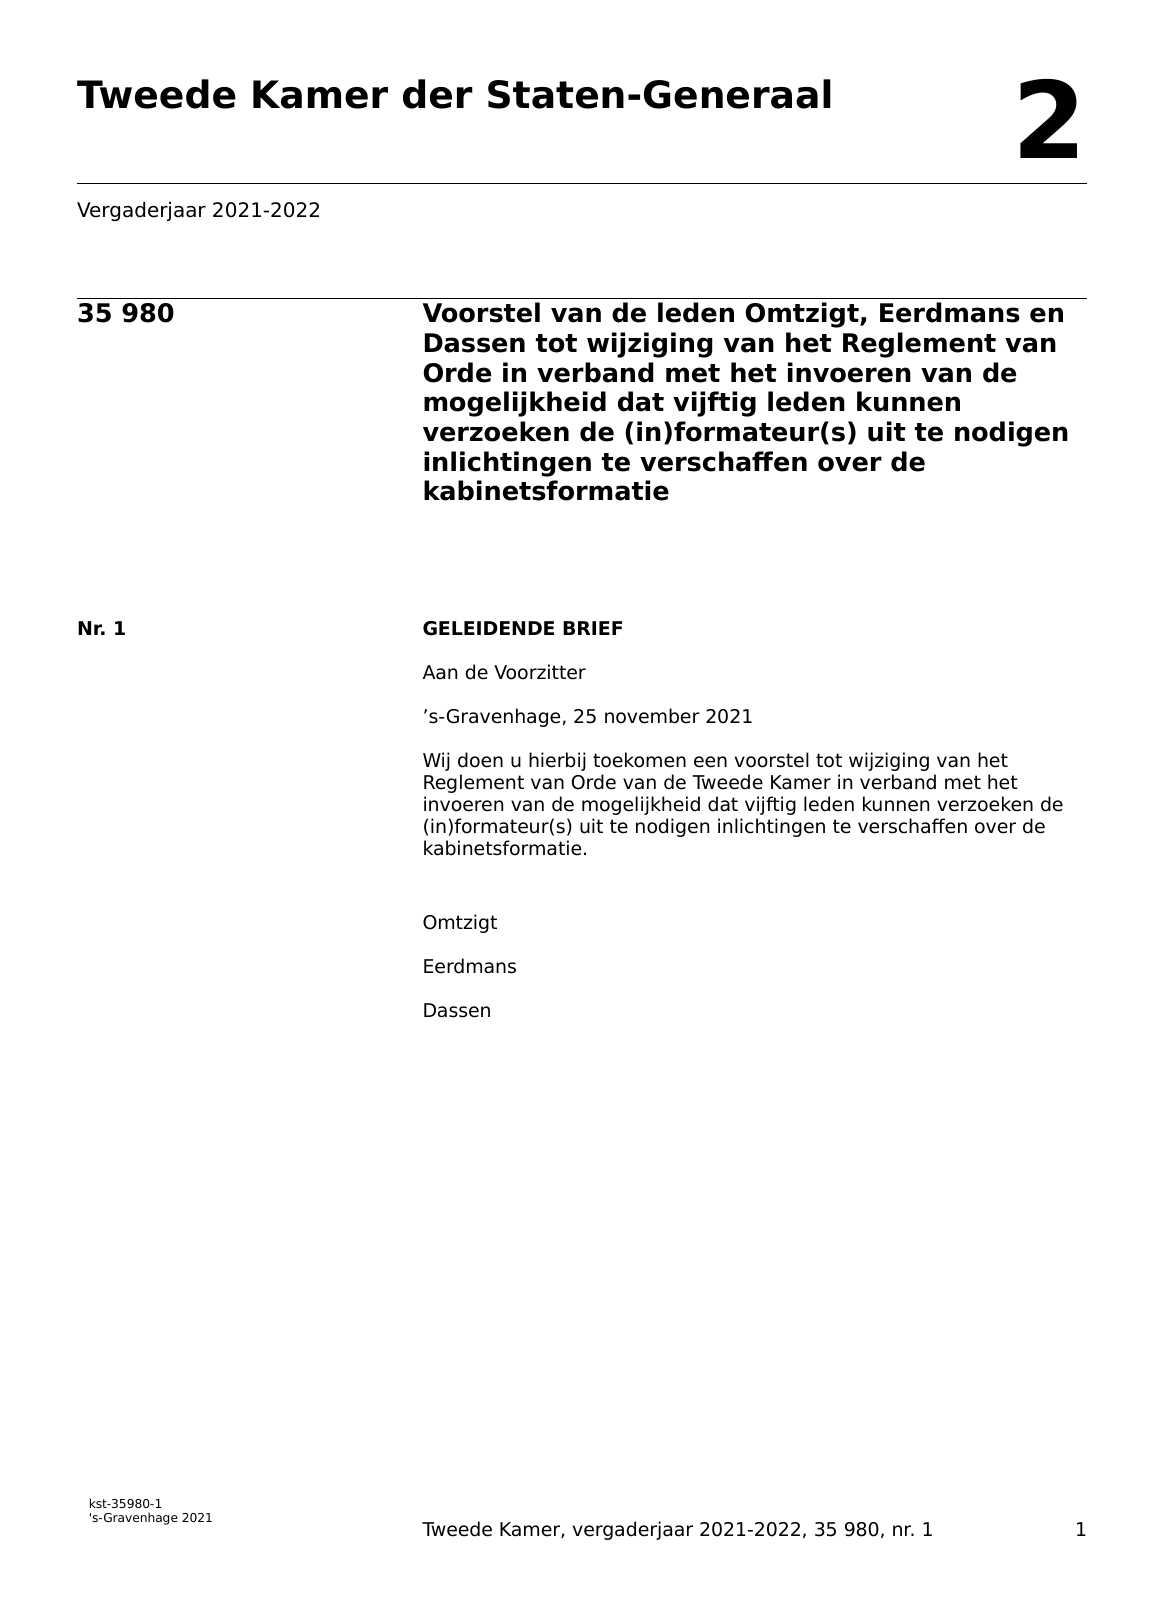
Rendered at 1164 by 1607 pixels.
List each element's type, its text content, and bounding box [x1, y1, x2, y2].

table_header Tweede Kamer der Staten-Generaal [77, 59, 886, 183]
table_cell Vergaderjaar 2021-2022 [77, 184, 1087, 298]
subtitle Nr. 1 GELEIDENDE BRIEF [77, 618, 1087, 640]
table_header 2 [886, 59, 1087, 183]
text Wij doen u hierbij toekomen een voorstel tot wijziging van het Reglement van Orde van de Tweede Kamer in verband met het invoeren van de mogelijkheid dat vijftig leden kunnen verzoeken de (in)formateur(s) uit te nodigen inlichtingen te verschaffen over de kabinetsformatie. [422, 750, 1087, 860]
text Omtzigt Eerdmans Dassen [422, 890, 1087, 1022]
text 's-Gravenhage 2021 [88, 1511, 323, 1525]
text kst-35980-1 [88, 1497, 323, 1511]
text ’s-Gravenhage, 25 november 2021 [422, 706, 1087, 728]
text Aan de Voorzitter [422, 662, 1087, 684]
subtitle 35 980 Voorstel van de leden Omtzigt, Eerdmans en Dassen tot wijziging van het Reglement van Orde in verband met het invoeren van de mogelijkheid dat vijftig leden kunnen verzoeken de (in)formateur(s) uit te nodigen inlichtingen te verschaffen over de kabinetsformatie [77, 299, 1087, 507]
